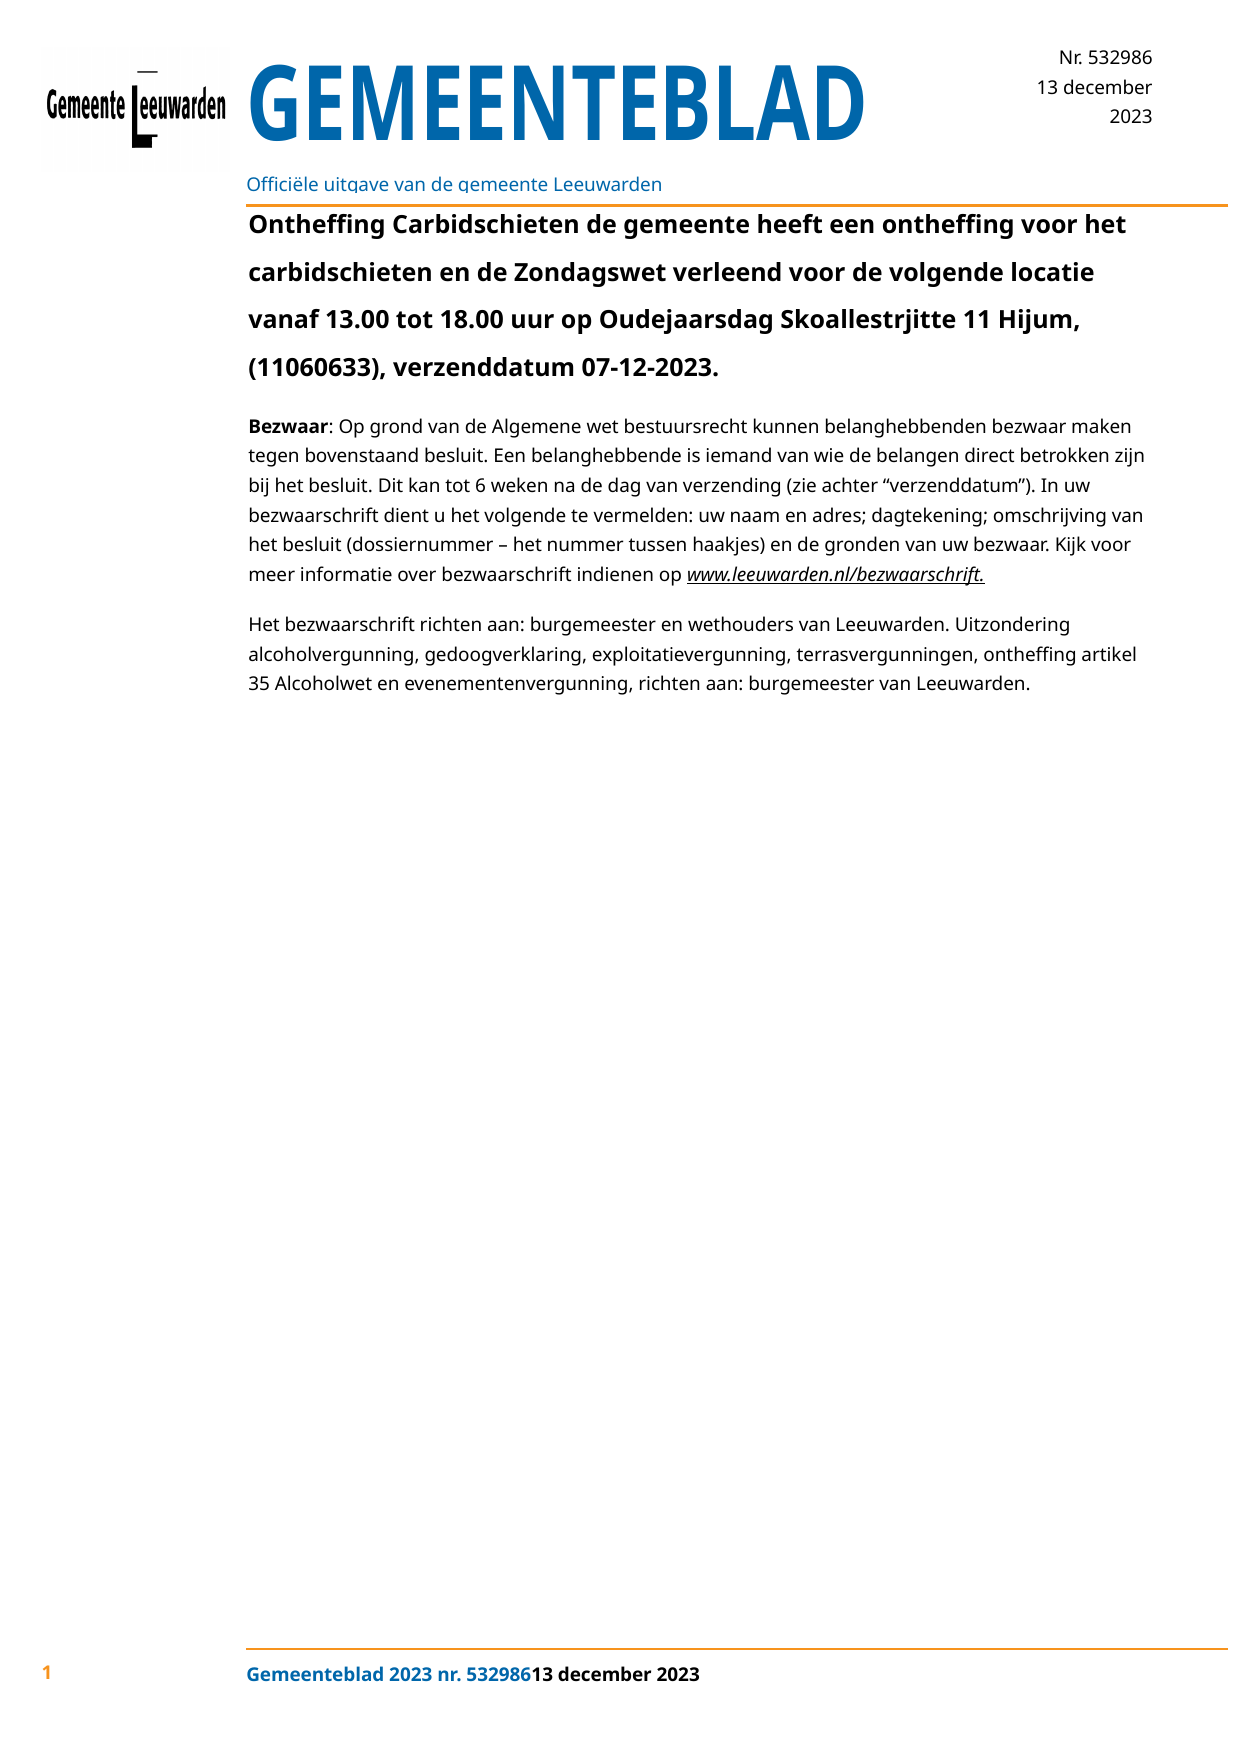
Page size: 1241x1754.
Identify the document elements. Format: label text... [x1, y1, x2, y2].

text Het bezwaarschrift richten aan: burgemeester en wethouders van Leeuwarden. Uitzondering alcoholvergunning, gedoogverklaring, exploitatievergunning, terrasvergunningen, ontheffing artikel 35 Alcoholwet en evenementenvergunning, richten aan: burgemeester van Leeuwarden. [248, 611, 1152, 696]
picture [41, 47, 231, 172]
text Bezwaar: Op grond van de Algemene wet bestuursrecht kunnen belanghebbenden bezwaar maken tegen bovenstaand besluit. Een belanghebbende is iemand van wie de belangen direct betrokken zijn bij het besluit. Dit kan tot 6 weken na de dag van verzending (zie achter “verzenddatum”). In uw bezwaarschrift dient u het volgende te vermelden: uw naam en adres; dagtekening; omschrijving van het besluit (dossiernummer – het nummer tussen haakjes) en de gronden van uw bezwaar. Kijk voor meer informatie over bezwaarschrift indienen op www.leeuwarden.nl/bezwaarschrift. [248, 413, 1152, 587]
text Ontheffing Carbidschieten de gemeente heeft een ontheffing voor het carbidschieten en de Zondagswet verleend voor de volgende locatie vanaf 13.00 tot 18.00 uur op Oudejaarsdag Skoallestrjitte 11 Hijum, (11060633), verzenddatum 07-12-2023. [248, 207, 1152, 384]
